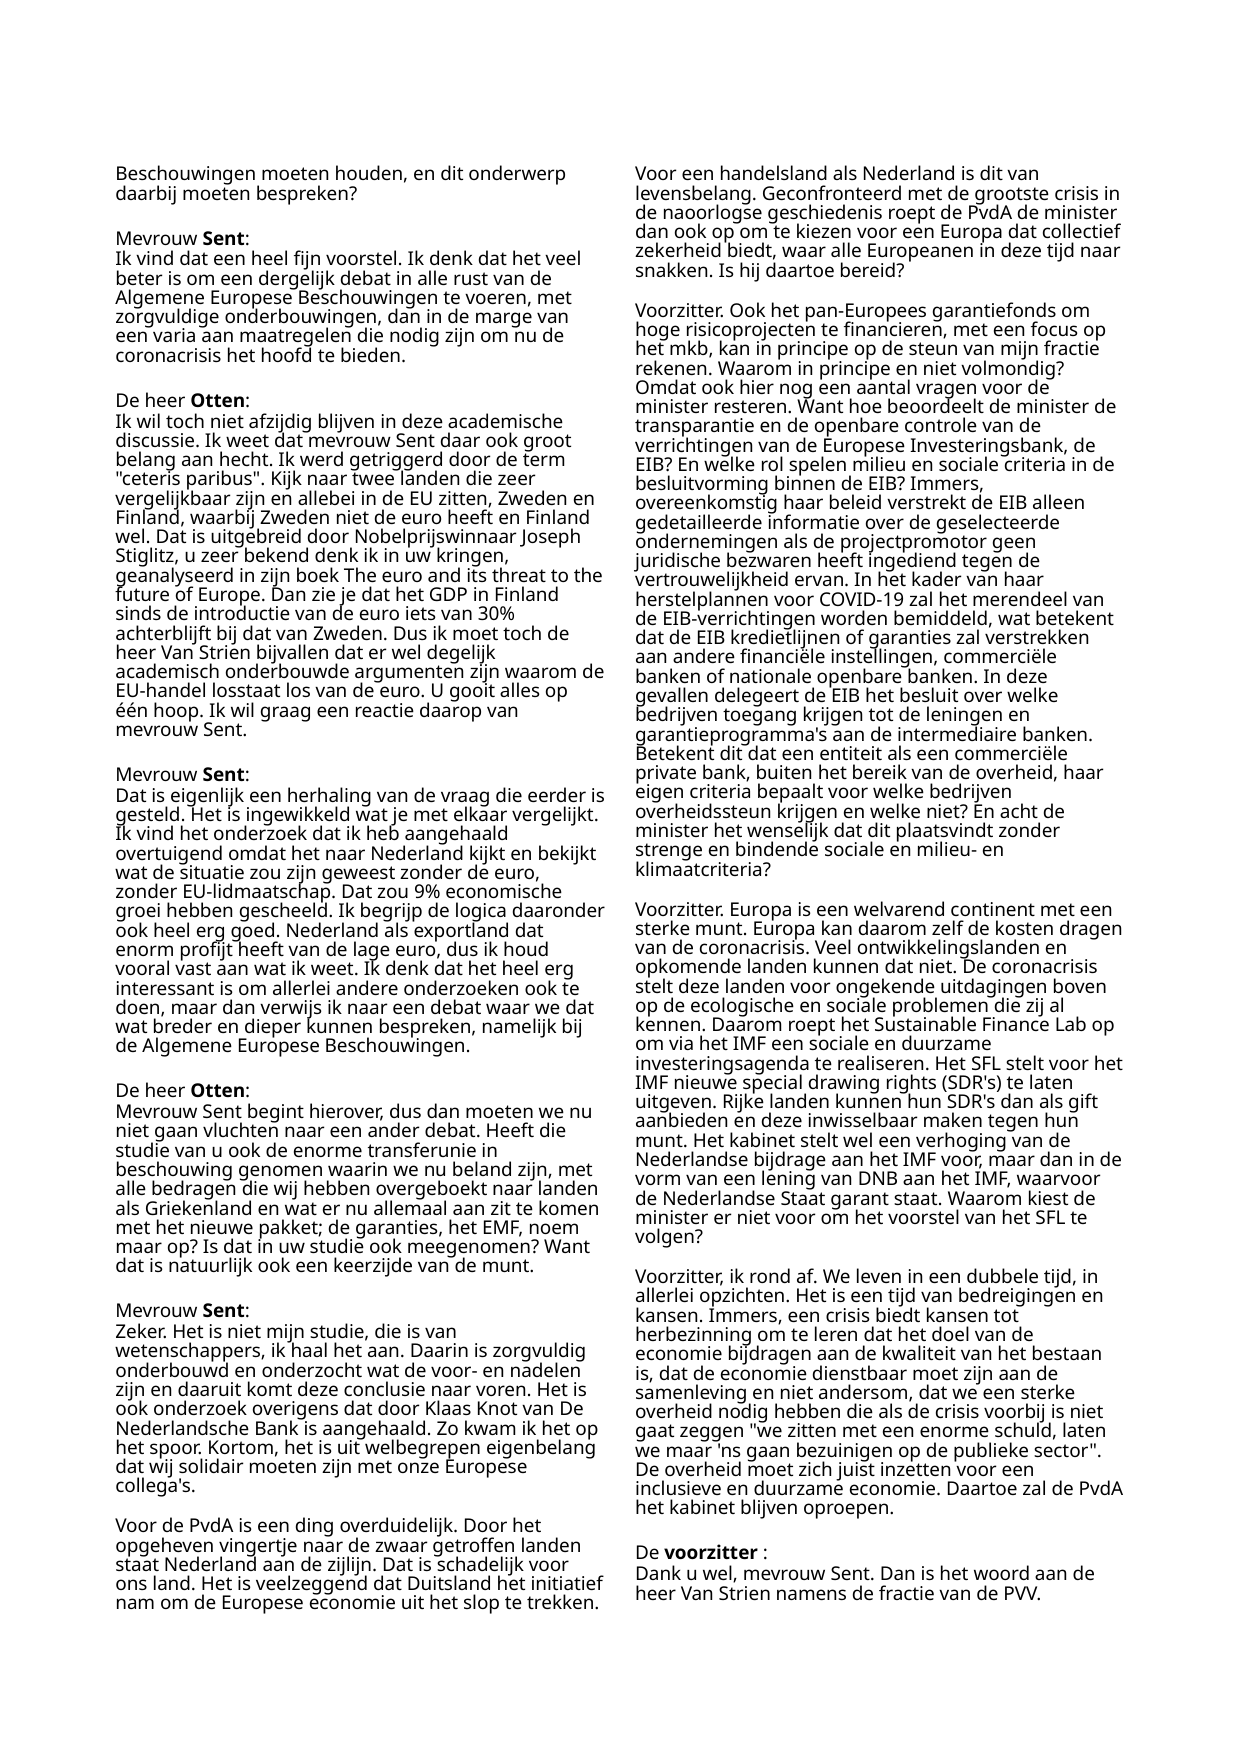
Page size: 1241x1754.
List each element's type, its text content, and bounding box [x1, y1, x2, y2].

text Zeker. Het is niet mijn studie, die is van wetenschappers, ik haal het aan. Daarin is zorgvuldig onderbouwd en onderzocht wat de voor- en nadelen zijn en daaruit komt deze conclusie naar voren. Het is ook onderzoek overigens dat door Klaas Knot van De Nederlandsche Bank is aangehaald. Zo kwam ik het op het spoor. Kortom, het is uit welbegrepen eigenbelang dat wij solidair moeten zijn met onze Europese collega's. [115, 1323, 605, 1497]
text De heer Otten: [115, 387, 605, 413]
text Voor de PvdA is een ding overduidelijk. Door het opgeheven vingertje naar de zwaar getroffen landen staat Nederland aan de zijlijn. Dat is schadelijk voor ons land. Het is veelzeggend dat Duitsland het initiatief nam om de Europese economie uit het slop te trekken. [115, 1517, 605, 1614]
text Ik wil toch niet afzijdig blijven in deze academische discussie. Ik weet dat mevrouw Sent daar ook groot belang aan hecht. Ik werd getriggerd door de term "ceteris paribus". Kijk naar twee landen die zeer vergelijkbaar zijn en allebei in de EU zitten, Zweden en Finland, waarbij Zweden niet de euro heeft en Finland wel. Dat is uitgebreid door Nobelprijswinnaar Joseph Stiglitz, u zeer bekend denk ik in uw kringen, geanalyseerd in zijn boek The euro and its threat to the future of Europe. Dan zie je dat het GDP in Finland sinds de introductie van de euro iets van 30% achterblijft bij dat van Zweden. Dus ik moet toch de heer Van Strien bijvallen dat er wel degelijk academisch onderbouwde argumenten zijn waarom de EU-handel losstaat los van de euro. U gooit alles op één hoop. Ik wil graag een reactie daarop van mevrouw Sent. [115, 413, 605, 740]
text De voorzitter : [635, 1539, 1125, 1565]
text Mevrouw Sent: [115, 761, 605, 787]
text Dank u wel, mevrouw Sent. Dan is het woord aan de heer Van Strien namens de fractie van de PVV. [635, 1565, 1125, 1604]
text Ik vind dat een heel fijn voorstel. Ik denk dat het veel beter is om een dergelijk debat in alle rust van de Algemene Europese Beschouwingen te voeren, met zorgvuldige onderbouwingen, dan in de marge van een varia aan maatregelen die nodig zijn om nu de coronacrisis het hoofd te bieden. [115, 250, 605, 366]
text Voorzitter. Ook het pan-Europees garantiefonds om hoge risicoprojecten te financieren, met een focus op het mkb, kan in principe op de steun van mijn fractie rekenen. Waarom in principe en niet volmondig? Omdat ook hier nog een aantal vragen voor de minister resteren. Want hoe beoordeelt de minister de transparantie en de openbare controle van de verrichtingen van de Europese Investeringsbank, de EIB? En welke rol spelen milieu en sociale criteria in de besluitvorming binnen de EIB? Immers, overeenkomstig haar beleid verstrekt de EIB alleen gedetailleerde informatie over de geselecteerde ondernemingen als de projectpromotor geen juridische bezwaren heeft ingediend tegen de vertrouwelijkheid ervan. In het kader van haar herstelplannen voor COVID-19 zal het merendeel van de EIB-verrichtingen worden bemiddeld, wat betekent dat de EIB kredietlijnen of garanties zal verstrekken aan andere financiële instellingen, commerciële banken of nationale openbare banken. In deze gevallen delegeert de EIB het besluit over welke bedrijven toegang krijgen tot de leningen en garantieprogramma's aan de intermediaire banken. Betekent dit dat een entiteit als een commerciële private bank, buiten het bereik van de overheid, haar eigen criteria bepaalt voor welke bedrijven overheidssteun krijgen en welke niet? En acht de minister het wenselijk dat dit plaatsvindt zonder strenge en bindende sociale en milieu- en klimaatcriteria? [635, 302, 1125, 880]
text Mevrouw Sent: [115, 1297, 605, 1323]
text Mevrouw Sent: [115, 225, 605, 250]
text Dat is eigenlijk een herhaling van de vraag die eerder is gesteld. Het is ingewikkeld wat je met elkaar vergelijkt. Ik vind het onderzoek dat ik heb aangehaald overtuigend omdat het naar Nederland kijkt en bekijkt wat de situatie zou zijn geweest zonder de euro, zonder EU-lidmaatschap. Dat zou 9% economische groei hebben gescheeld. Ik begrijp de logica daaronder ook heel erg goed. Nederland als exportland dat enorm profijt heeft van de lage euro, dus ik houd vooral vast aan wat ik weet. Ik denk dat het heel erg interessant is om allerlei andere onderzoeken ook te doen, maar dan verwijs ik naar een debat waar we dat wat breder en dieper kunnen bespreken, namelijk bij de Algemene Europese Beschouwingen. [115, 787, 605, 1057]
text Voorzitter. Europa is een welvarend continent met een sterke munt. Europa kan daarom zelf de kosten dragen van de coronacrisis. Veel ontwikkelingslanden en opkomende landen kunnen dat niet. De coronacrisis stelt deze landen voor ongekende uitdagingen boven op de ecologische en sociale problemen die zij al kennen. Daarom roept het Sustainable Finance Lab op om via het IMF een sociale en duurzame investeringsagenda te realiseren. Het SFL stelt voor het IMF nieuwe special drawing rights (SDR's) te laten uitgeven. Rijke landen kunnen hun SDR's dan als gift aanbieden en deze inwisselbaar maken tegen hun munt. Het kabinet stelt wel een verhoging van de Nederlandse bijdrage aan het IMF voor, maar dan in de vorm van een lening van DNB aan het IMF, waarvoor de Nederlandse Staat garant staat. Waarom kiest de minister er niet voor om het voorstel van het SFL te volgen? [635, 901, 1125, 1247]
text Beschouwingen moeten houden, en dit onderwerp daarbij moeten bespreken? [115, 165, 605, 204]
text Voor een handelsland als Nederland is dit van levensbelang. Geconfronteerd met de grootste crisis in de naoorlogse geschiedenis roept de PvdA de minister dan ook op om te kiezen voor een Europa dat collectief zekerheid biedt, waar alle Europeanen in deze tijd naar snakken. Is hij daartoe bereid? [635, 165, 1125, 281]
text Voorzitter, ik rond af. We leven in een dubbele tijd, in allerlei opzichten. Het is een tijd van bedreigingen en kansen. Immers, een crisis biedt kansen tot herbezinning om te leren dat het doel van de economie bijdragen aan de kwaliteit van het bestaan is, dat de economie dienstbaar moet zijn aan de samenleving en niet andersom, dat we een sterke overheid nodig hebben die als de crisis voorbij is niet gaat zeggen "we zitten met een enorme schuld, laten we maar 'ns gaan bezuinigen op de publieke sector". De overheid moet zich juist inzetten voor een inclusieve en duurzame economie. Daartoe zal de PvdA het kabinet blijven oproepen. [635, 1268, 1125, 1519]
text De heer Otten: [115, 1077, 605, 1103]
text Mevrouw Sent begint hierover, dus dan moeten we nu niet gaan vluchten naar een ander debat. Heeft die studie van u ook de enorme transferunie in beschouwing genomen waarin we nu beland zijn, met alle bedragen die wij hebben overgeboekt naar landen als Griekenland en wat er nu allemaal aan zit te komen met het nieuwe pakket; de garanties, het EMF, noem maar op? Is dat in uw studie ook meegenomen? Want dat is natuurlijk ook een keerzijde van de munt. [115, 1103, 605, 1277]
